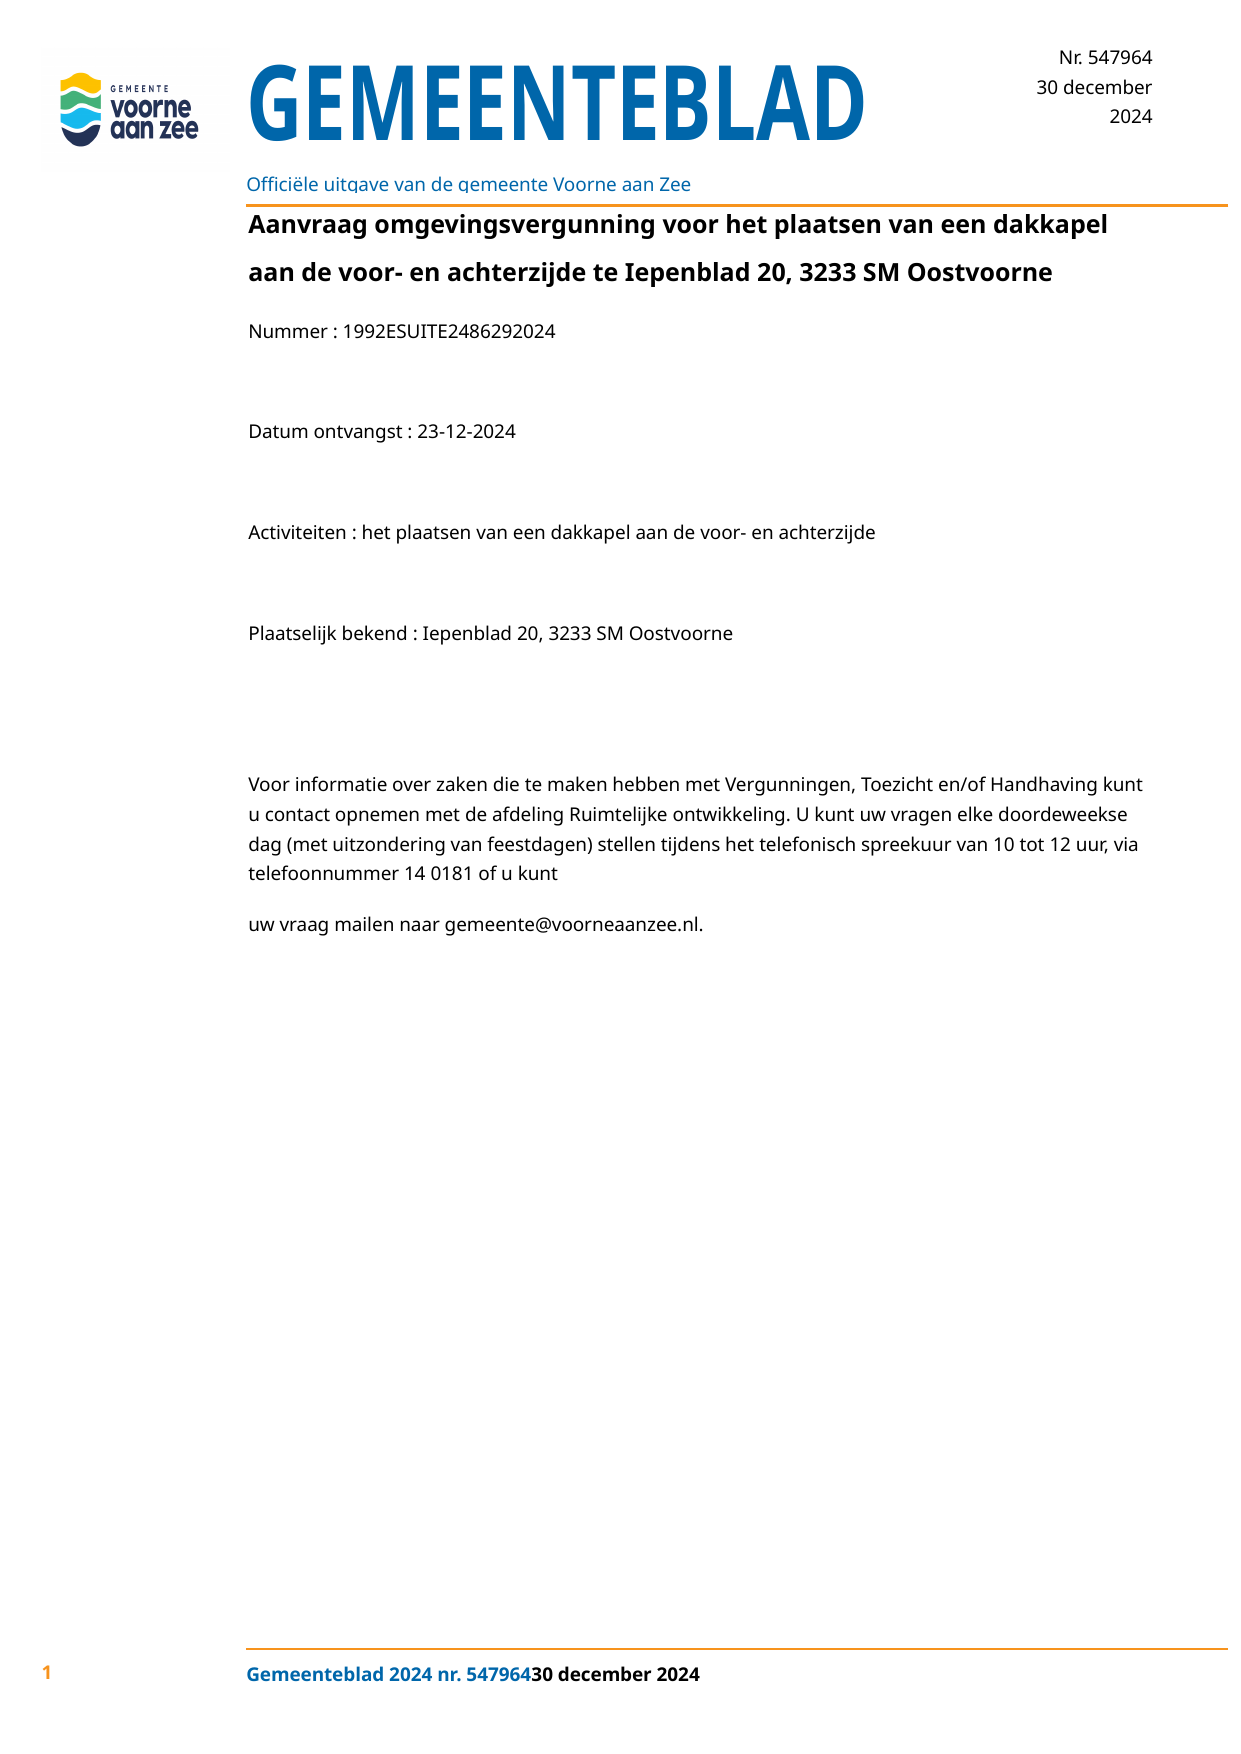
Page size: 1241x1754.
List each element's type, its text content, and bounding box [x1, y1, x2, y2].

picture [41, 47, 231, 172]
text Datum ontvangst : 23-12-2024 [248, 419, 1152, 444]
text Activiteiten : het plaatsen van een dakkapel aan de voor- en achterzijde [248, 519, 1152, 545]
text uw vraag mailen naar gemeente@voorneaanzee.nl. [248, 911, 1152, 937]
text Voor informatie over zaken die te maken hebben met Vergunningen, Toezicht en/of Handhaving kunt u contact opnemen met de afdeling Ruimtelijke ontwikkeling. U kunt uw vragen elke doordeweekse dag (met uitzondering van feestdagen) stellen tijdens het telefonisch spreekuur van 10 tot 12 uur, via telefoonnummer 14 0181 of u kunt [248, 772, 1152, 886]
text Aanvraag omgevingsvergunning voor het plaatsen van een dakkapel aan de voor- en achterzijde te Iepenblad 20, 3233 SM Oostvoorne [248, 207, 1152, 288]
text Nummer : 1992ESUITE2486292024 [248, 318, 1152, 344]
text Plaatselijk bekend : Iepenblad 20, 3233 SM Oostvoorne [248, 620, 1152, 646]
